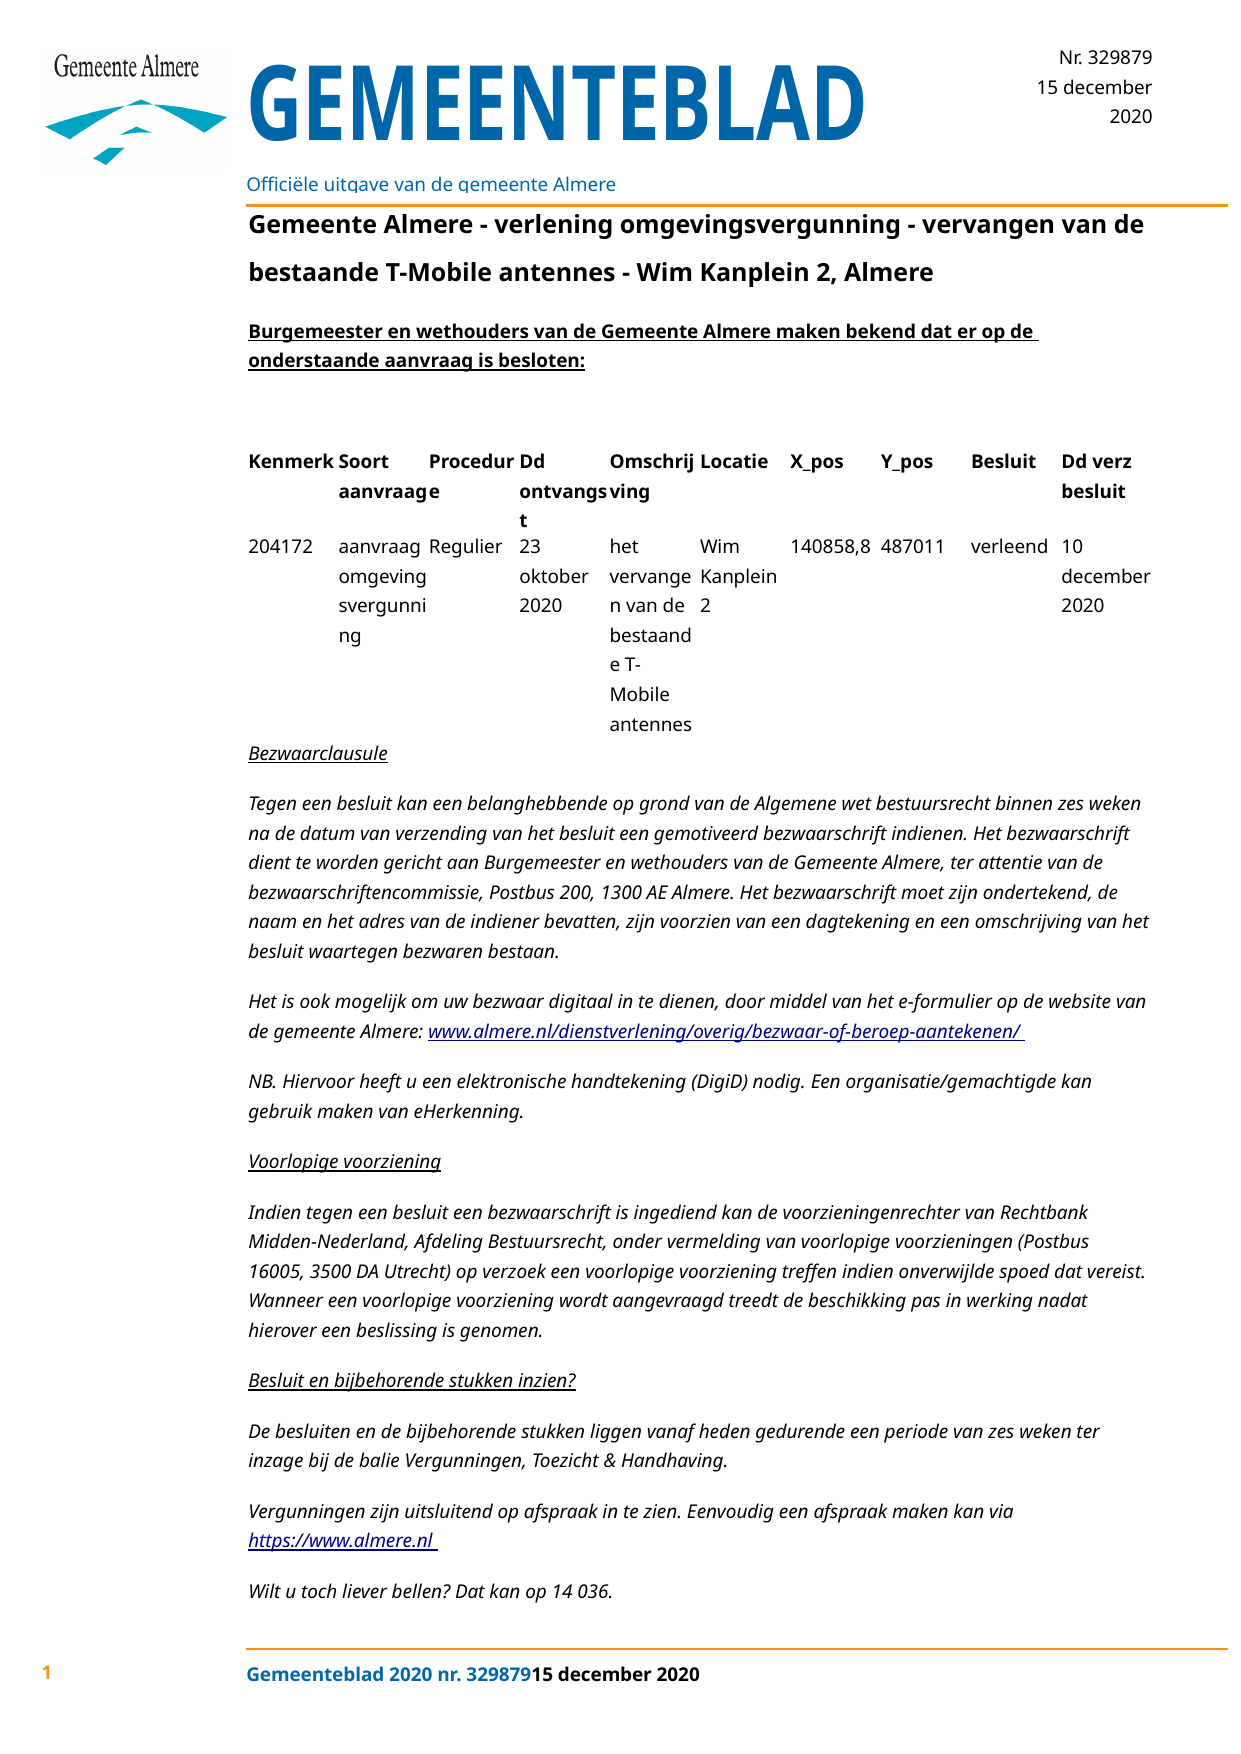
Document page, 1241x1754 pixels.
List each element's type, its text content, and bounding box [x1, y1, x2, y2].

table_header Y_pos [881, 449, 971, 533]
table_cell verleend [971, 533, 1061, 737]
table_cell Regulier [429, 533, 519, 737]
text De besluiten en de bijbehorende stukken liggen vanaf heden gedurende een periode van zes weken ter inzage bij de balie Vergunningen, Toezicht & Handhaving. [248, 1418, 1152, 1473]
text Het is ook mogelijk om uw bezwaar digitaal in te dienen, door middel van het e-formulier op de website van de gemeente Almere: www.almere.nl/dienstverlening/overig/bezwaar-of-beroep-aantekenen/ [248, 988, 1152, 1044]
text Voorlopige voorziening [248, 1148, 1152, 1174]
text Bezwaarclausule [248, 740, 1152, 766]
table_header X_pos [790, 449, 881, 533]
table_cell 204172 [248, 533, 338, 737]
table_header Besluit [971, 449, 1061, 533]
table_cell 23 oktober 2020 [519, 533, 609, 737]
table_cell het vervangen van de bestaande T-Mobile antennes [609, 533, 700, 737]
table_cell 10 december 2020 [1061, 533, 1152, 737]
table_header Omschrijving [609, 449, 700, 533]
table_cell Wim Kanplein 2 [700, 533, 790, 737]
table_cell 140858,8 [790, 533, 881, 737]
text Tegen een besluit kan een belanghebbende op grond van de Algemene wet bestuursrecht binnen zes weken na de datum van verzending van het besluit een gemotiveerd bezwaarschrift indienen. Het bezwaarschrift dient te worden gericht aan Burgemeester en wethouders van de Gemeente Almere, ter attentie van de bezwaarschriftencommissie, Postbus 200, 1300 AE Almere. Het bezwaarschrift moet zijn ondertekend, de naam en het adres van de indiener bevatten, zijn voorzien van een dagtekening en een omschrijving van het besluit waartegen bezwaren bestaan. [248, 790, 1152, 964]
table_header Locatie [700, 449, 790, 533]
text NB. Hiervoor heeft u een elektronische handtekening (DigiD) nodig. Een organisatie/gemachtigde kan gebruik maken van eHerkenning. [248, 1068, 1152, 1124]
text Wilt u toch liever bellen? Dat kan op 14 036. [248, 1578, 1152, 1604]
text Besluit en bijbehorende stukken inzien? [248, 1368, 1152, 1393]
table_cell aanvraag omgevingsvergunning [338, 533, 429, 737]
table_header Soort aanvraag [338, 449, 429, 533]
table_header Procedure [429, 449, 519, 533]
picture [41, 47, 231, 172]
table_header Dd ontvangst [519, 449, 609, 533]
table_header Kenmerk [248, 449, 338, 533]
table_cell 487011 [881, 533, 971, 737]
text Burgemeester en wethouders van de Gemeente Almere maken bekend dat er op de onderstaande aanvraag is besloten: [248, 318, 1152, 373]
text Vergunningen zijn uitsluitend op afspraak in te zien. Eenvoudig een afspraak maken kan via https://www.almere.nl [248, 1498, 1152, 1553]
table_header Dd verz besluit [1061, 449, 1152, 533]
text Gemeente Almere - verlening omgevingsvergunning - vervangen van de bestaande T-Mobile antennes - Wim Kanplein 2, Almere [248, 207, 1152, 288]
text Indien tegen een besluit een bezwaarschrift is ingediend kan de voorzieningenrechter van Rechtbank Midden-Nederland, Afdeling Bestuursrecht, onder vermelding van voorlopige voorzieningen (Postbus 16005, 3500 DA Utrecht) op verzoek een voorlopige voorziening treffen indien onverwijlde spoed dat vereist. Wanneer een voorlopige voorziening wordt aangevraagd treedt de beschikking pas in werking nadat hierover een beslissing is genomen. [248, 1199, 1152, 1343]
